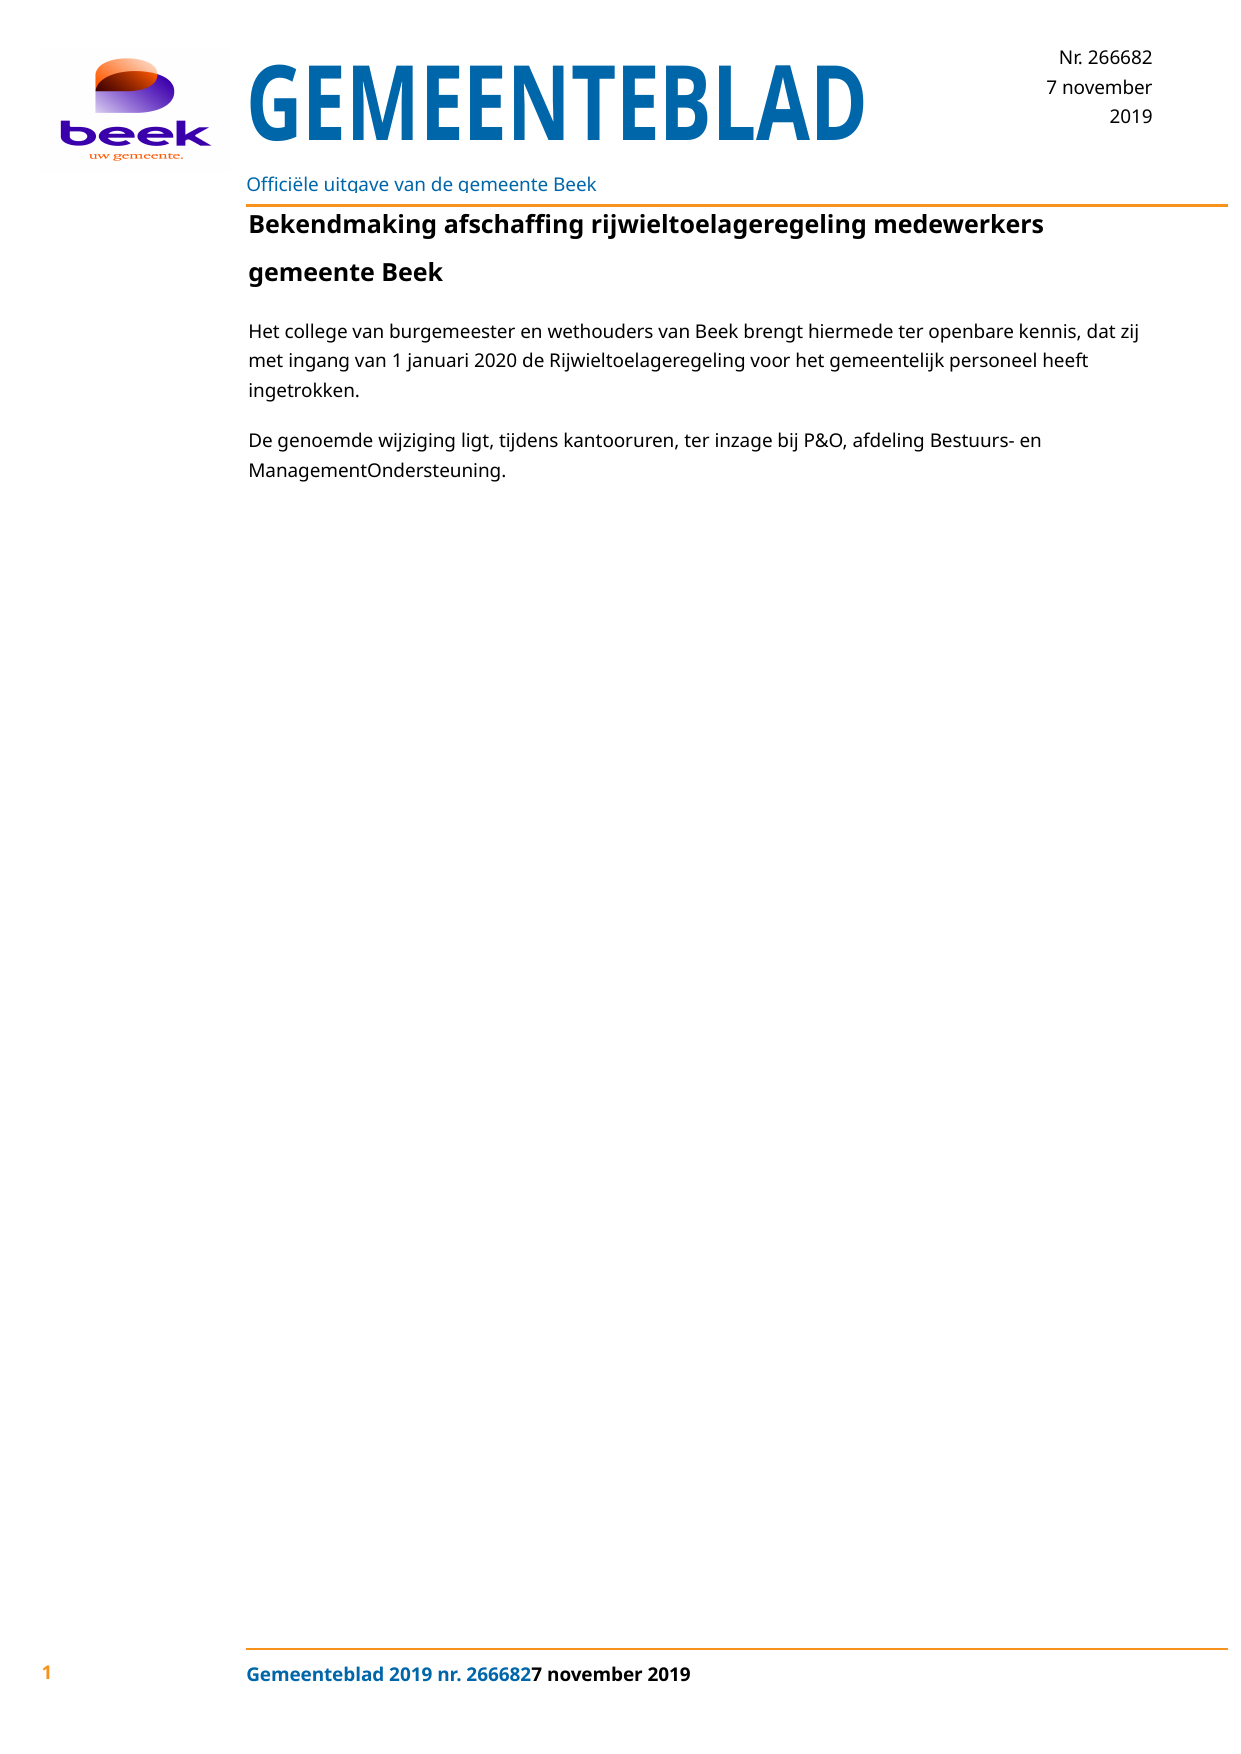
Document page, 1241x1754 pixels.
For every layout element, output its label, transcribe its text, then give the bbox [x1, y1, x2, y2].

text Het college van burgemeester en wethouders van Beek brengt hiermede ter openbare kennis, dat zij met ingang van 1 januari 2020 de Rijwieltoelageregeling voor het gemeentelijk personeel heeft ingetrokken. [248, 318, 1152, 403]
picture [41, 47, 231, 172]
text De genoemde wijziging ligt, tijdens kantooruren, ter inzage bij P&O, afdeling Bestuurs- en ManagementOndersteuning. [248, 427, 1152, 483]
text Bekendmaking afschaffing rijwieltoelageregeling medewerkers gemeente Beek [248, 207, 1152, 288]
